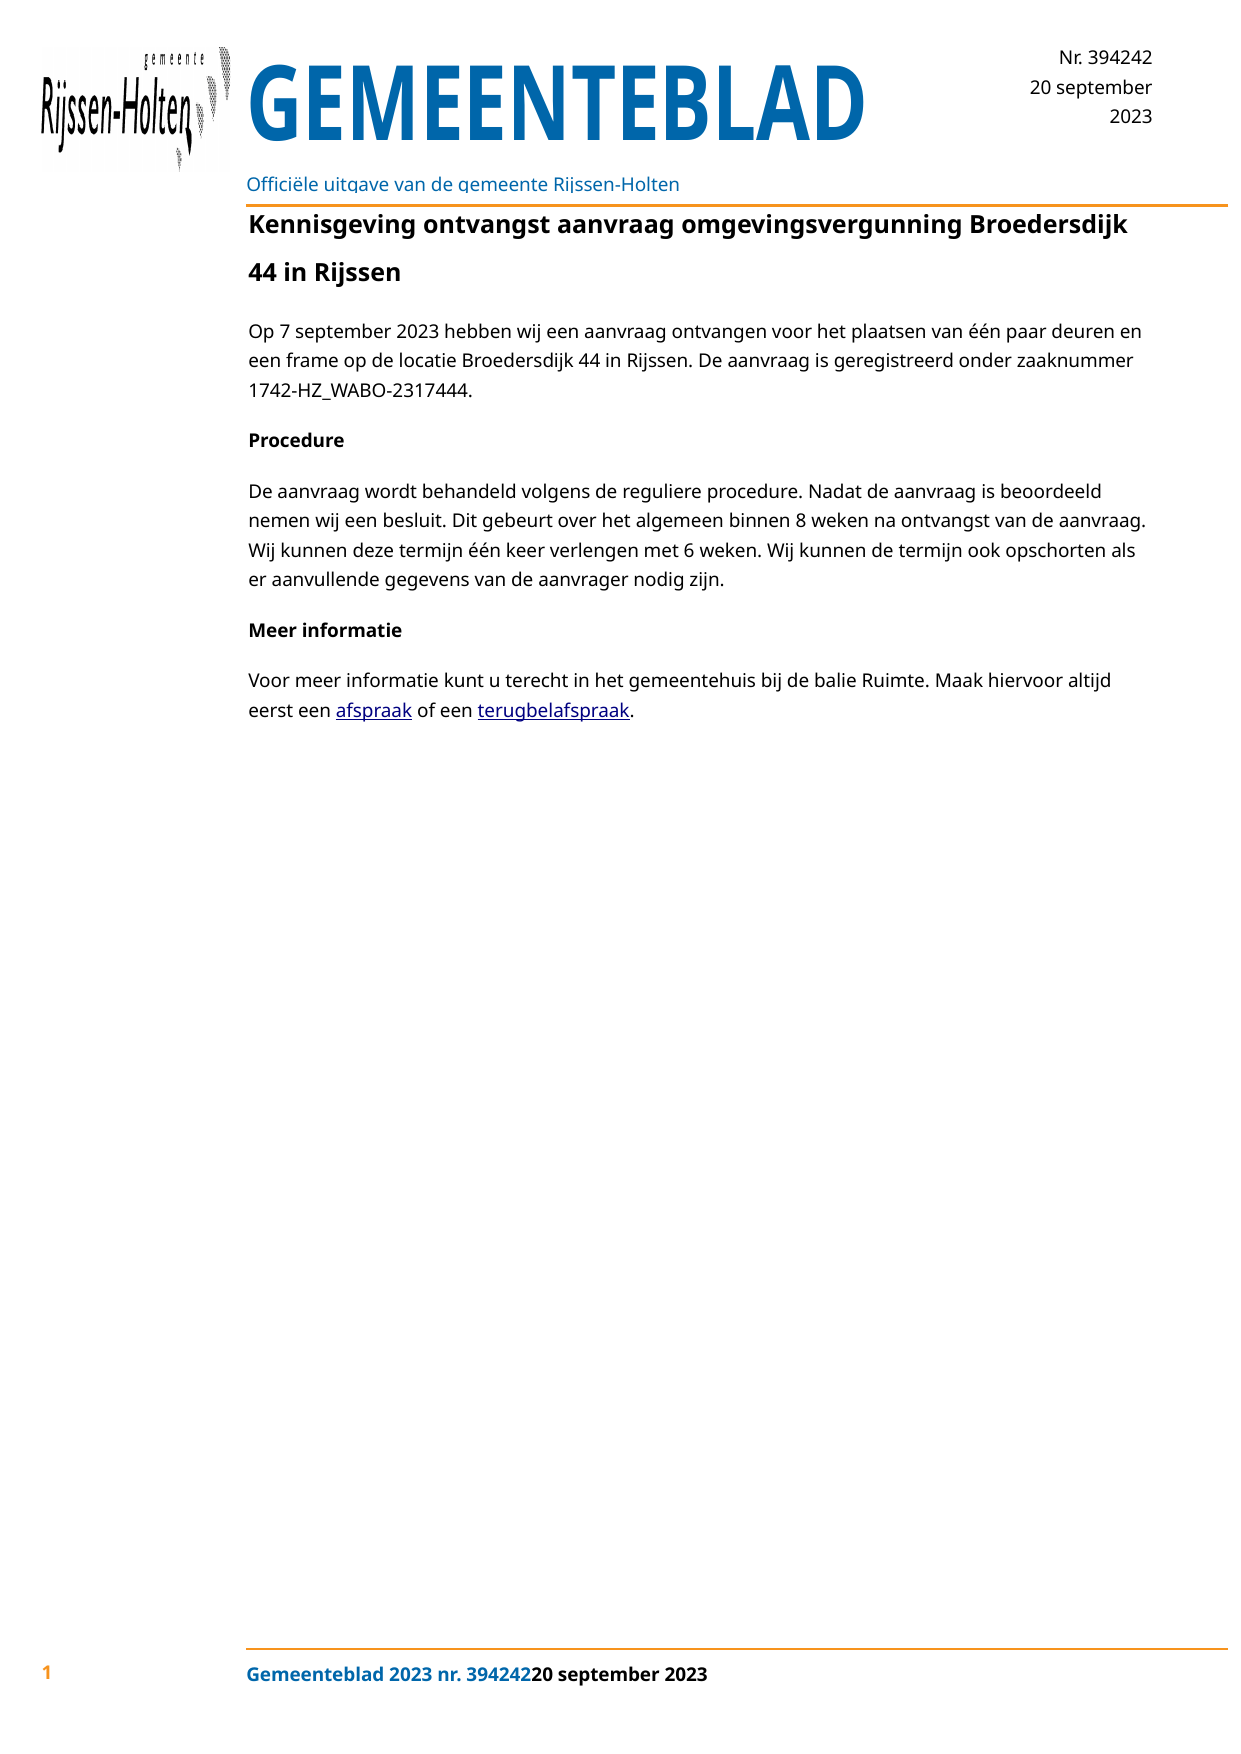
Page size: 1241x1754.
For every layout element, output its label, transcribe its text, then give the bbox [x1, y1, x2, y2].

text Voor meer informatie kunt u terecht in het gemeentehuis bij de balie Ruimte. Maak hiervoor altijd eerst een afspraak of een terugbelafspraak. [248, 667, 1152, 723]
text Procedure [248, 427, 1152, 453]
picture [41, 47, 231, 172]
text Meer informatie [248, 617, 1152, 643]
text Kennisgeving ontvangst aanvraag omgevingsvergunning Broedersdijk 44 in Rijssen [248, 207, 1152, 288]
text Op 7 september 2023 hebben wij een aanvraag ontvangen voor het plaatsen van één paar deuren en een frame op de locatie Broedersdijk 44 in Rijssen. De aanvraag is geregistreerd onder zaaknummer 1742-HZ_WABO-2317444. [248, 318, 1152, 403]
text De aanvraag wordt behandeld volgens de reguliere procedure. Nadat de aanvraag is beoordeeld nemen wij een besluit. Dit gebeurt over het algemeen binnen 8 weken na ontvangst van de aanvraag. Wij kunnen deze termijn één keer verlengen met 6 weken. Wij kunnen de termijn ook opschorten als er aanvullende gegevens van de aanvrager nodig zijn. [248, 478, 1152, 592]
